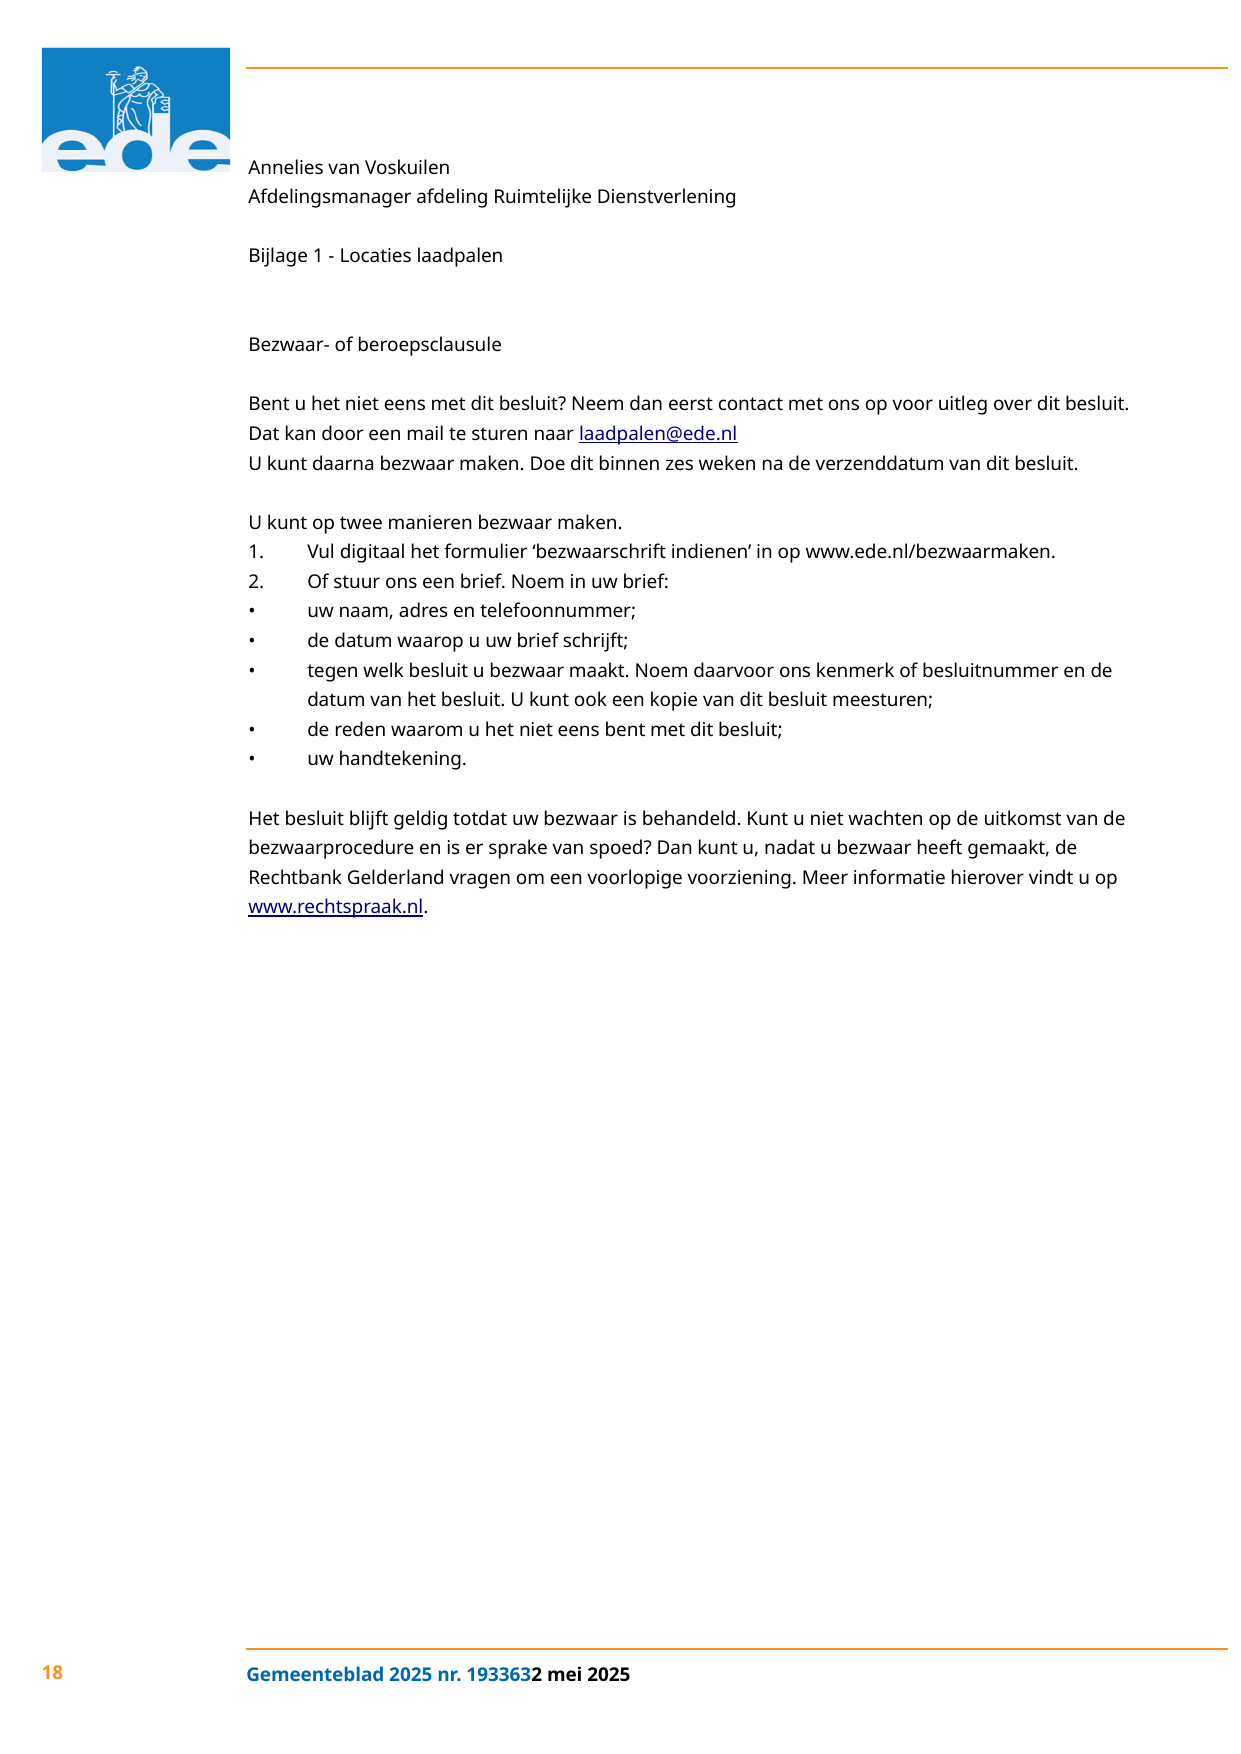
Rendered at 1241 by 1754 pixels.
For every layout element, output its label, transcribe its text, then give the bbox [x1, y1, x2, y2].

text Annelies van Voskuilen [248, 154, 1152, 180]
list Of stuur ons een brief. Noem in uw brief: [248, 568, 1152, 594]
text Het besluit blijft geldig totdat uw bezwaar is behandeld. Kunt u niet wachten op de uitkomst van de bezwaarprocedure en is er sprake van spoed? Dan kunt u, nadat u bezwaar heeft gemaakt, de Rechtbank Gelderland vragen om een voorlopige voorziening. Meer informatie hierover vindt u op www.rechtspraak.nl. [248, 805, 1152, 919]
picture [41, 47, 231, 172]
text U kunt op twee manieren bezwaar maken. [248, 509, 1152, 535]
list de reden waarom u het niet eens bent met dit besluit; [248, 716, 1152, 742]
list Vul digitaal het formulier ‘bezwaarschrift indienen’ in op www.ede.nl/bezwaarmaken. [248, 538, 1152, 564]
list uw handtekening. [248, 746, 1152, 771]
text Afdelingsmanager afdeling Ruimtelijke Dienstverlening [248, 183, 1152, 209]
text Bent u het niet eens met dit besluit? Neem dan eerst contact met ons op voor uitleg over dit besluit. Dat kan door een mail te sturen naar laadpalen@ede.nl [248, 391, 1152, 446]
text Bezwaar- of beroepsclausule [248, 331, 1152, 357]
list uw naam, adres en telefoonnummer; [248, 598, 1152, 623]
text Bijlage 1 - Locaties laadpalen [248, 243, 1152, 268]
list de datum waarop u uw brief schrijft; [248, 627, 1152, 653]
text U kunt daarna bezwaar maken. Doe dit binnen zes weken na de verzenddatum van dit besluit. [248, 450, 1152, 476]
list tegen welk besluit u bezwaar maakt. Noem daarvoor ons kenmerk of besluitnummer en de datum van het besluit. U kunt ook een kopie van dit besluit meesturen; [248, 657, 1152, 712]
